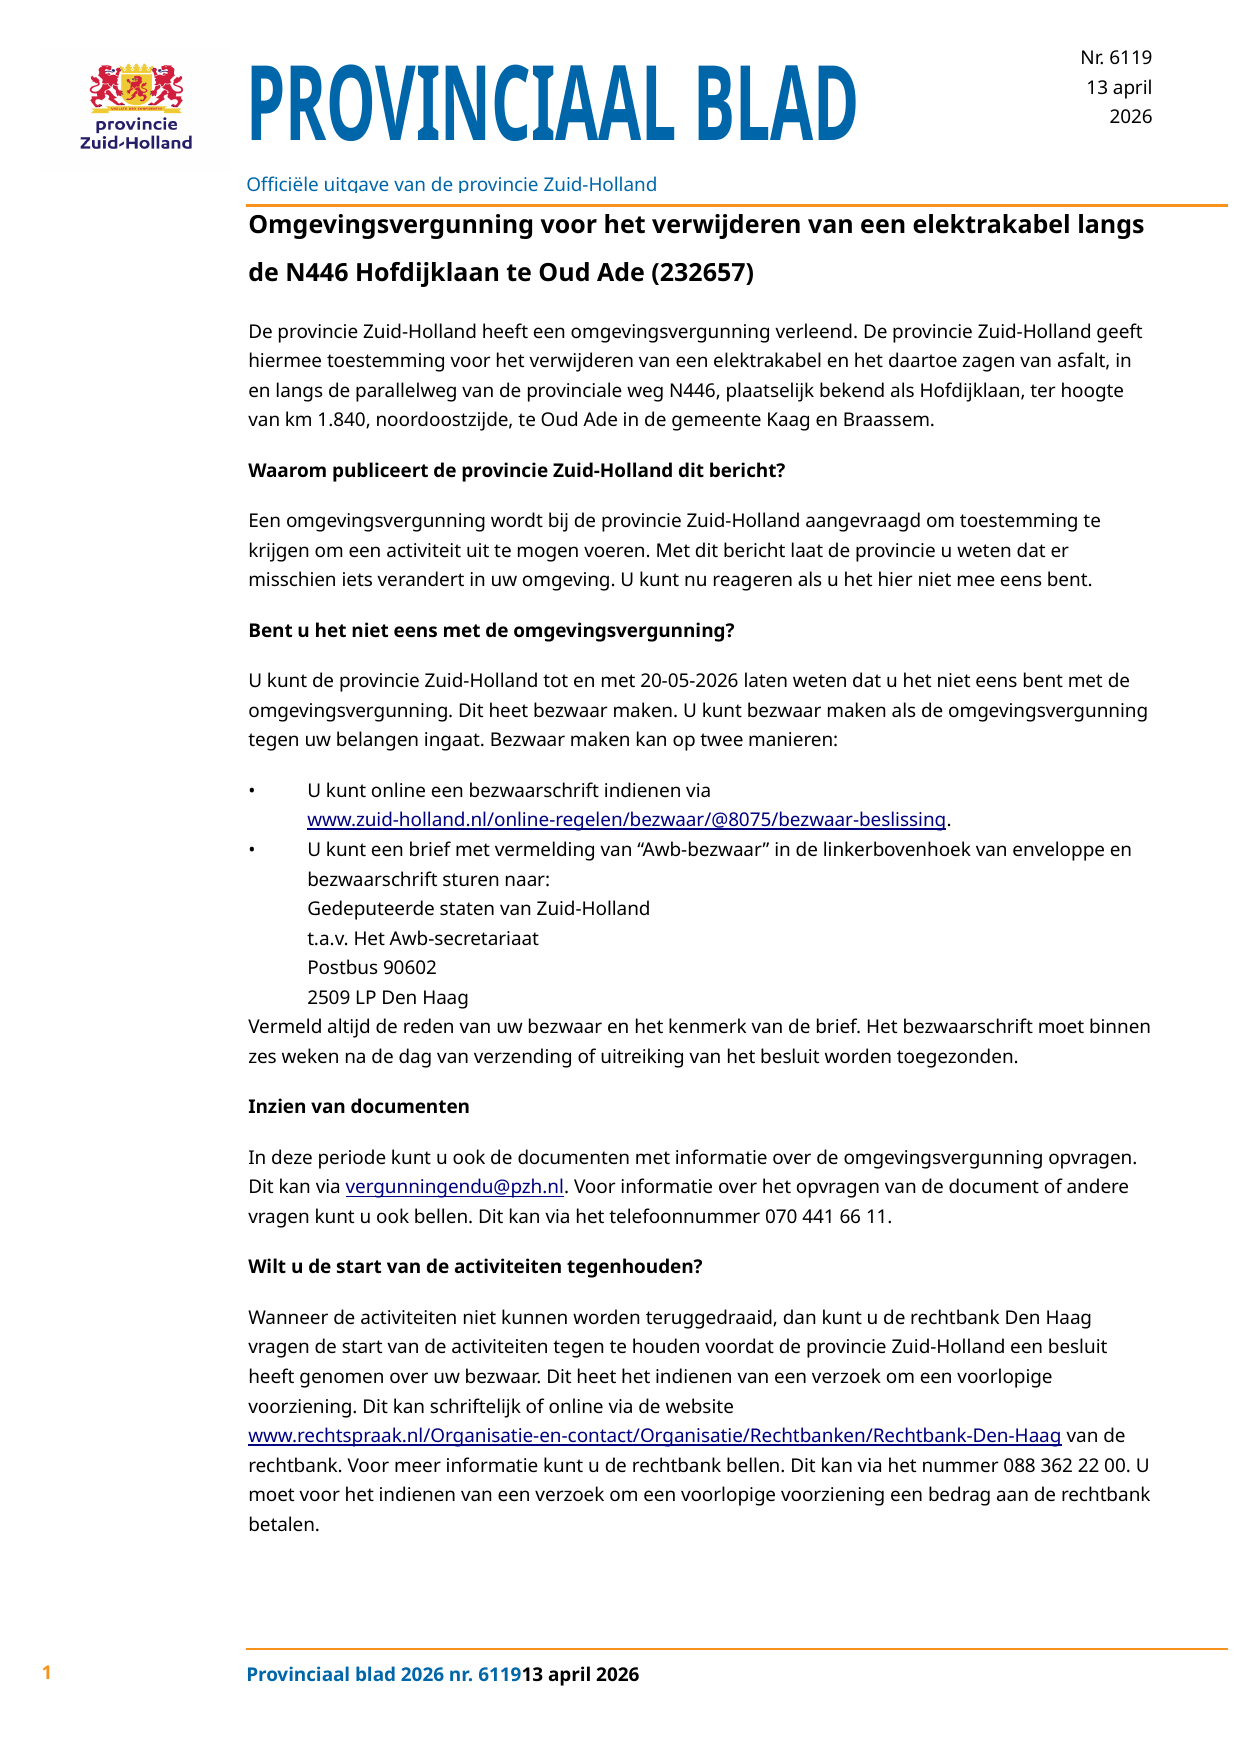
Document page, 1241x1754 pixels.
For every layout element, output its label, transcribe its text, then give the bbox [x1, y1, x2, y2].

text Een omgevingsvergunning wordt bij de provincie Zuid-Holland aangevraagd om toestemming te krijgen om een activiteit uit te mogen voeren. Met dit bericht laat de provincie u weten dat er misschien iets verandert in uw omgeving. U kunt nu reageren als u het hier niet mee eens bent. [248, 507, 1152, 592]
text De provincie Zuid-Holland heeft een omgevingsvergunning verleend. De provincie Zuid-Holland geeft hiermee toestemming voor het verwijderen van een elektrakabel en het daartoe zagen van asfalt, in en langs de parallelweg van de provinciale weg N446, plaatselijk bekend als Hofdijklaan, ter hoogte van km 1.840, noordoostzijde, te Oud Ade in de gemeente Kaag en Braassem. [248, 318, 1152, 432]
text In deze periode kunt u ook de documenten met informatie over de omgevingsvergunning opvragen. Dit kan via vergunningendu@pzh.nl. Voor informatie over het opvragen van de document of andere vragen kunt u ook bellen. Dit kan via het telefoonnummer 070 441 66 11. [248, 1144, 1152, 1229]
text Omgevingsvergunning voor het verwijderen van een elektrakabel langs de N446 Hofdijklaan te Oud Ade (232657) [248, 207, 1152, 288]
text Inzien van documenten [248, 1094, 1152, 1119]
picture [41, 47, 231, 172]
list Postbus 90602 [248, 954, 1152, 980]
list 2509 LP Den Haag [248, 984, 1152, 1010]
text Wanneer de activiteiten niet kunnen worden teruggedraaid, dan kunt u de rechtbank Den Haag vragen de start van de activiteiten tegen te houden voordat de provincie Zuid-Holland een besluit heeft genomen over uw bezwaar. Dit heet het indienen van een verzoek om een voorlopige voorziening. Dit kan schriftelijk of online via de website www.rechtspraak.nl/Organisatie-en-contact/Organisatie/Rechtbanken/Rechtbank-Den-Haag van de rechtbank. Voor meer informatie kunt u de rechtbank bellen. Dit kan via het nummer 088 362 22 00. U moet voor het indienen van een verzoek om een voorlopige voorziening een bedrag aan de rechtbank betalen. [248, 1304, 1152, 1537]
text Vermeld altijd de reden van uw bezwaar en het kenmerk van de brief. Het bezwaarschrift moet binnen zes weken na de dag van verzending of uitreiking van het besluit worden toegezonden. [248, 1014, 1152, 1069]
text Bent u het niet eens met de omgevingsvergunning? [248, 617, 1152, 643]
list U kunt een brief met vermelding van “Awb-bezwaar” in de linkerbovenhoek van enveloppe en bezwaarschrift sturen naar: [248, 836, 1152, 892]
list t.a.v. Het Awb-secretariaat [248, 925, 1152, 951]
text Waarom publiceert de provincie Zuid-Holland dit bericht? [248, 457, 1152, 483]
list U kunt online een bezwaarschrift indienen via www.zuid-holland.nl/online-regelen/bezwaar/@8075/bezwaar-beslissing. [248, 777, 1152, 832]
list Gedeputeerde staten van Zuid-Holland [248, 895, 1152, 921]
text Wilt u de start van de activiteiten tegenhouden? [248, 1254, 1152, 1279]
text U kunt de provincie Zuid-Holland tot en met 20-05-2026 laten weten dat u het niet eens bent met de omgevingsvergunning. Dit heet bezwaar maken. U kunt bezwaar maken als de omgevingsvergunning tegen uw belangen ingaat. Bezwaar maken kan op twee manieren: [248, 667, 1152, 752]
